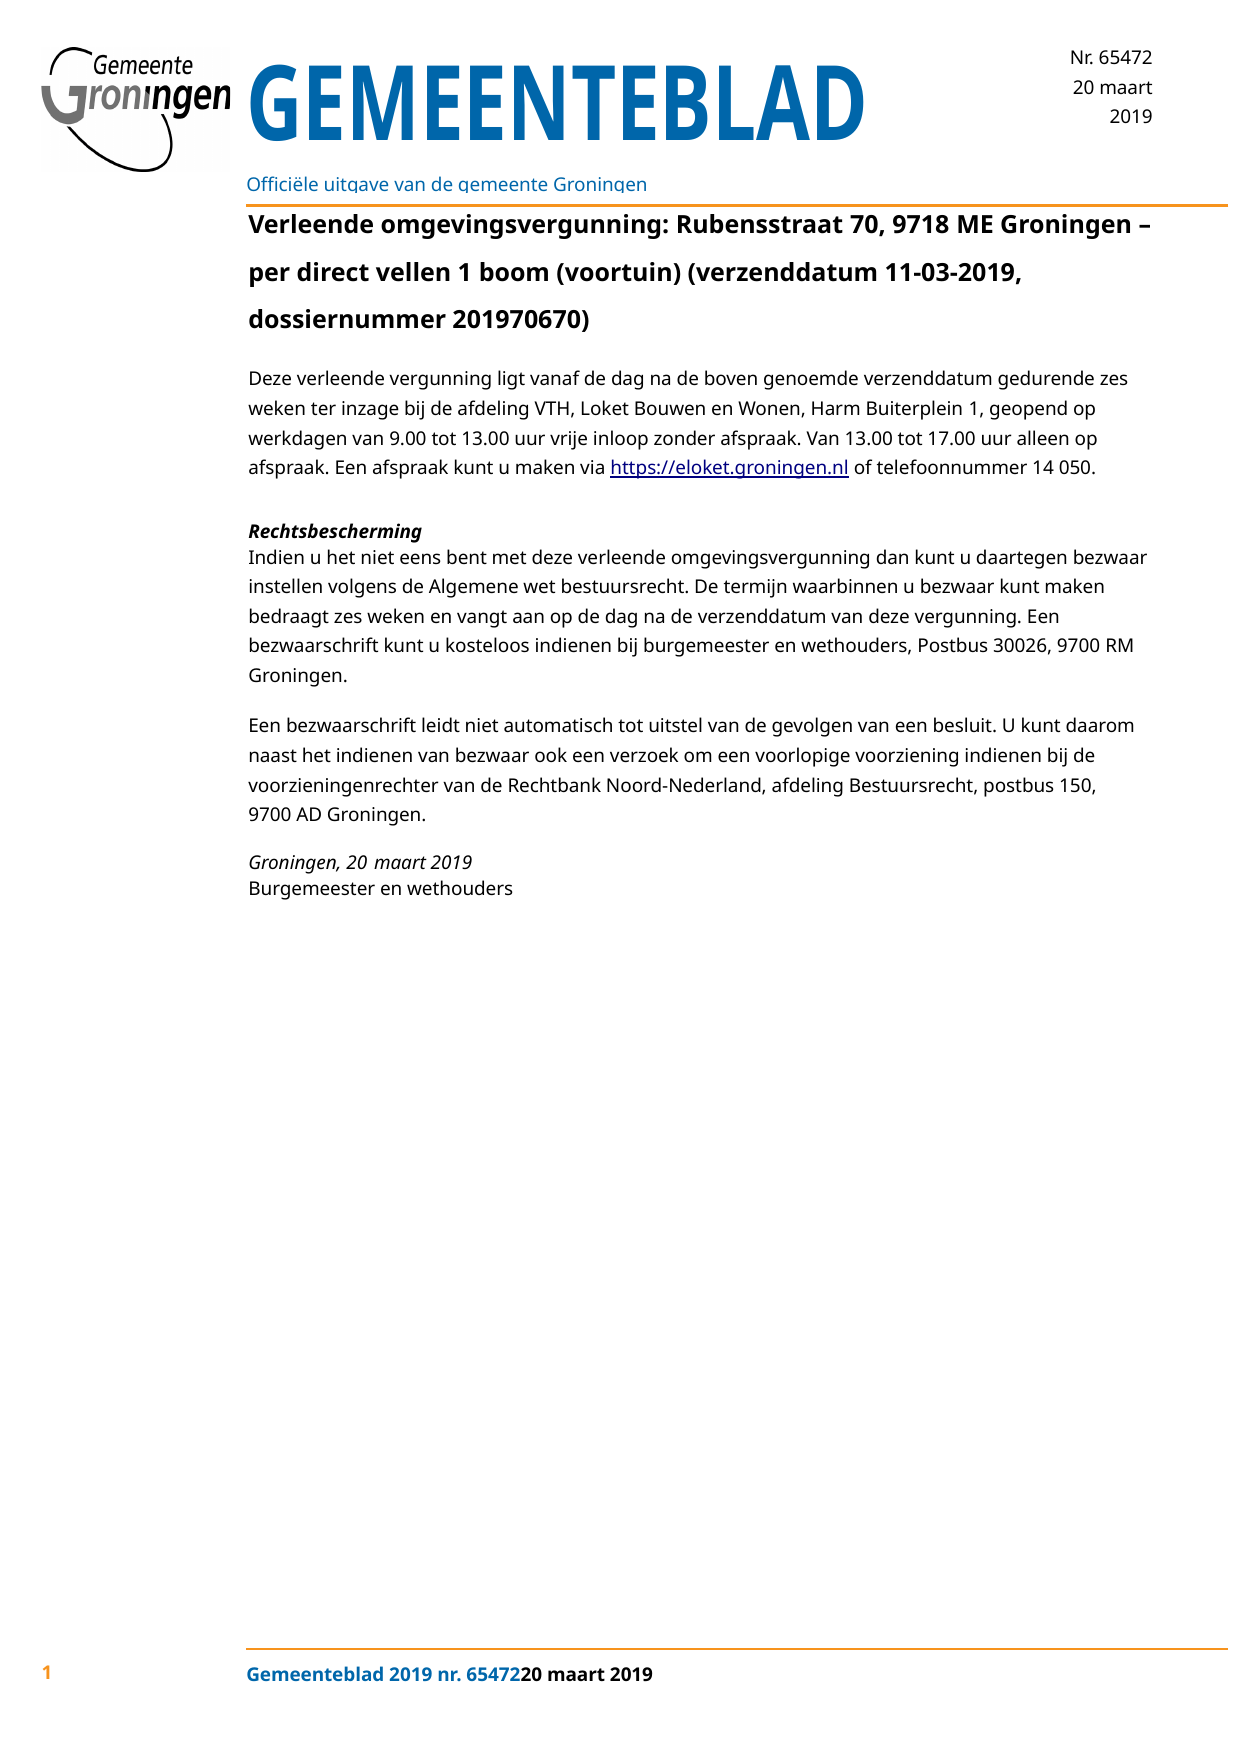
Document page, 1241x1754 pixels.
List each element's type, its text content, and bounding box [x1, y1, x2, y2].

picture [41, 47, 231, 172]
text Verleende omgevingsvergunning: Rubensstraat 70, 9718 ME Groningen – per direct vellen 1 boom (voortuin) (verzenddatum 11-03-2019, dossiernummer 201970670) [248, 207, 1152, 336]
text Burgemeester en wethouders [248, 875, 1152, 901]
text Groningen, 20 maart 2019 [248, 849, 1152, 875]
text Deze verleende vergunning ligt vanaf de dag na de boven genoemde verzenddatum gedurende zes weken ter inzage bij de afdeling VTH, Loket Bouwen en Wonen, Harm Buiterplein 1, geopend op werkdagen van 9.00 tot 13.00 uur vrije inloop zonder afspraak. Van 13.00 tot 17.00 uur alleen op afspraak. Een afspraak kunt u maken via https://eloket.groningen.nl of telefoonnummer 14 050. [248, 366, 1152, 480]
text Indien u het niet eens bent met deze verleende omgevingsvergunning dan kunt u daartegen bezwaar instellen volgens de Algemene wet bestuursrecht. De termijn waarbinnen u bezwaar kunt maken bedraagt zes weken en vangt aan op de dag na de verzenddatum van deze vergunning. Een bezwaarschrift kunt u kosteloos indienen bij burgemeester en wethouders, Postbus 30026, 9700 RM Groningen. [248, 544, 1152, 688]
text Een bezwaarschrift leidt niet automatisch tot uitstel van de gevolgen van een besluit. U kunt daarom naast het indienen van bezwaar ook een verzoek om een voorlopige voorziening indienen bij de voorzieningenrechter van de Rechtbank Noord-Nederland, afdeling Bestuursrecht, postbus 150, 9700 AD Groningen. [248, 713, 1152, 827]
text Rechtsbescherming [248, 518, 1152, 544]
